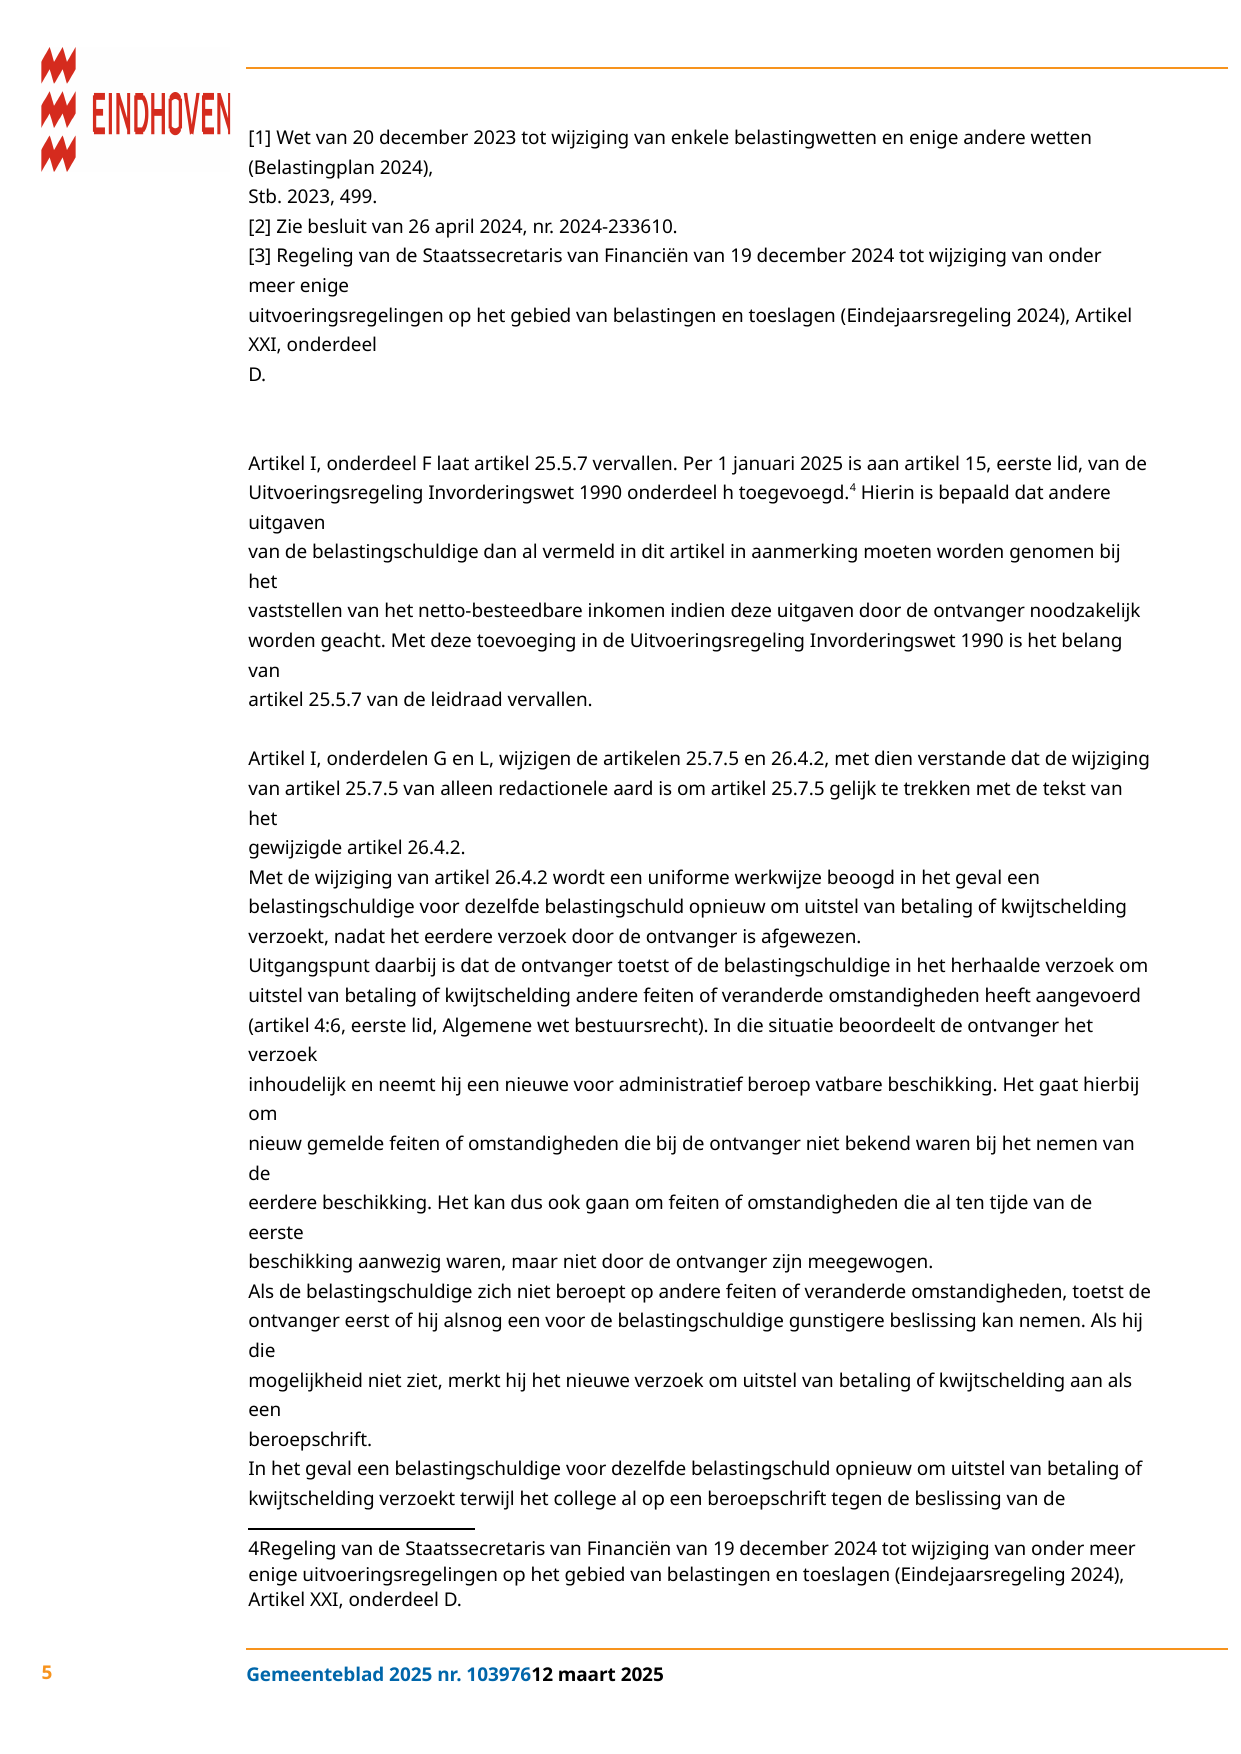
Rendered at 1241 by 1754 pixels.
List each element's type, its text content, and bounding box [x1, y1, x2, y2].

text [2] Zie besluit van 26 april 2024, nr. 2024-233610. [248, 213, 1152, 239]
text Als de belastingschuldige zich niet beroept op andere feiten of veranderde omstandigheden, toetst de [248, 1278, 1152, 1304]
text [1] Wet van 20 december 2023 tot wijziging van enkele belastingwetten en enige andere wetten (Belastingplan 2024), [248, 124, 1152, 180]
text artikel 25.5.7 van de leidraad vervallen. [248, 686, 1152, 712]
text In het geval een belastingschuldige voor dezelfde belastingschuld opnieuw om uitstel van betaling of [248, 1456, 1152, 1481]
text kwijtschelding verzoekt terwijl het college al op een beroepschrift tegen de beslissing van de [248, 1485, 1152, 1511]
text eerdere beschikking. Het kan dus ook gaan om feiten of omstandigheden die al ten tijde van de eerste [248, 1189, 1152, 1245]
text Artikel I, onderdelen G en L, wijzigen de artikelen 25.7.5 en 26.4.2, met dien verstande dat de wijziging [248, 746, 1152, 771]
text van de belastingschuldige dan al vermeld in dit artikel in aanmerking moeten worden genomen bij het [248, 538, 1152, 594]
text [3] Regeling van de Staatssecretaris van Financiën van 19 december 2024 tot wijziging van onder meer enige [248, 243, 1152, 298]
text D. [248, 361, 1152, 387]
text Stb. 2023, 499. [248, 183, 1152, 209]
text mogelijkheid niet ziet, merkt hij het nieuwe verzoek om uitstel van betaling of kwijtschelding aan als een [248, 1367, 1152, 1422]
text Met de wijziging van artikel 26.4.2 wordt een uniforme werkwijze beoogd in het geval een [248, 864, 1152, 890]
text uitvoeringsregelingen op het gebied van belastingen en toeslagen (Eindejaarsregeling 2024), Artikel XXI, onderdeel [248, 302, 1152, 357]
text ontvanger eerst of hij alsnog een voor de belastingschuldige gunstigere beslissing kan nemen. Als hij die [248, 1308, 1152, 1363]
text Uitgangspunt daarbij is dat de ontvanger toetst of de belastingschuldige in het herhaalde verzoek om [248, 953, 1152, 978]
text beroepschrift. [248, 1426, 1152, 1452]
text Artikel I, onderdeel F laat artikel 25.5.7 vervallen. Per 1 januari 2025 is aan artikel 15, eerste lid, van de [248, 450, 1152, 476]
text verzoekt, nadat het eerdere verzoek door de ontvanger is afgewezen. [248, 923, 1152, 949]
text van artikel 25.7.5 van alleen redactionele aard is om artikel 25.7.5 gelijk te trekken met de tekst van het [248, 775, 1152, 831]
text Regeling van de Staatssecretaris van Financiën van 19 december 2024 tot wijziging van onder meer enige uitvoeringsregelingen op het gebied van belastingen en toeslagen (Eindejaarsregeling 2024), Artikel XXI, onderdeel D. [248, 1535, 1152, 1612]
text gewijzigde artikel 26.4.2. [248, 834, 1152, 860]
picture [41, 47, 231, 172]
text vaststellen van het netto-besteedbare inkomen indien deze uitgaven door de ontvanger noodzakelijk [248, 598, 1152, 623]
text Uitvoeringsregeling Invorderingswet 1990 onderdeel h toegevoegd. Hierin is bepaald dat andere uitgaven [248, 479, 1152, 535]
text worden geacht. Met deze toevoeging in de Uitvoeringsregeling Invorderingswet 1990 is het belang van [248, 627, 1152, 683]
text nieuw gemelde feiten of omstandigheden die bij de ontvanger niet bekend waren bij het nemen van de [248, 1130, 1152, 1186]
text uitstel van betaling of kwijtschelding andere feiten of veranderde omstandigheden heeft aangevoerd [248, 982, 1152, 1008]
text inhoudelijk en neemt hij een nieuwe voor administratief beroep vatbare beschikking. Het gaat hierbij om [248, 1071, 1152, 1126]
text beschikking aanwezig waren, maar niet door de ontvanger zijn meegewogen. [248, 1248, 1152, 1274]
text (artikel 4:6, eerste lid, Algemene wet bestuursrecht). In die situatie beoordeelt de ontvanger het verzoek [248, 1012, 1152, 1067]
text belastingschuldige voor dezelfde belastingschuld opnieuw om uitstel van betaling of kwijtschelding [248, 893, 1152, 919]
